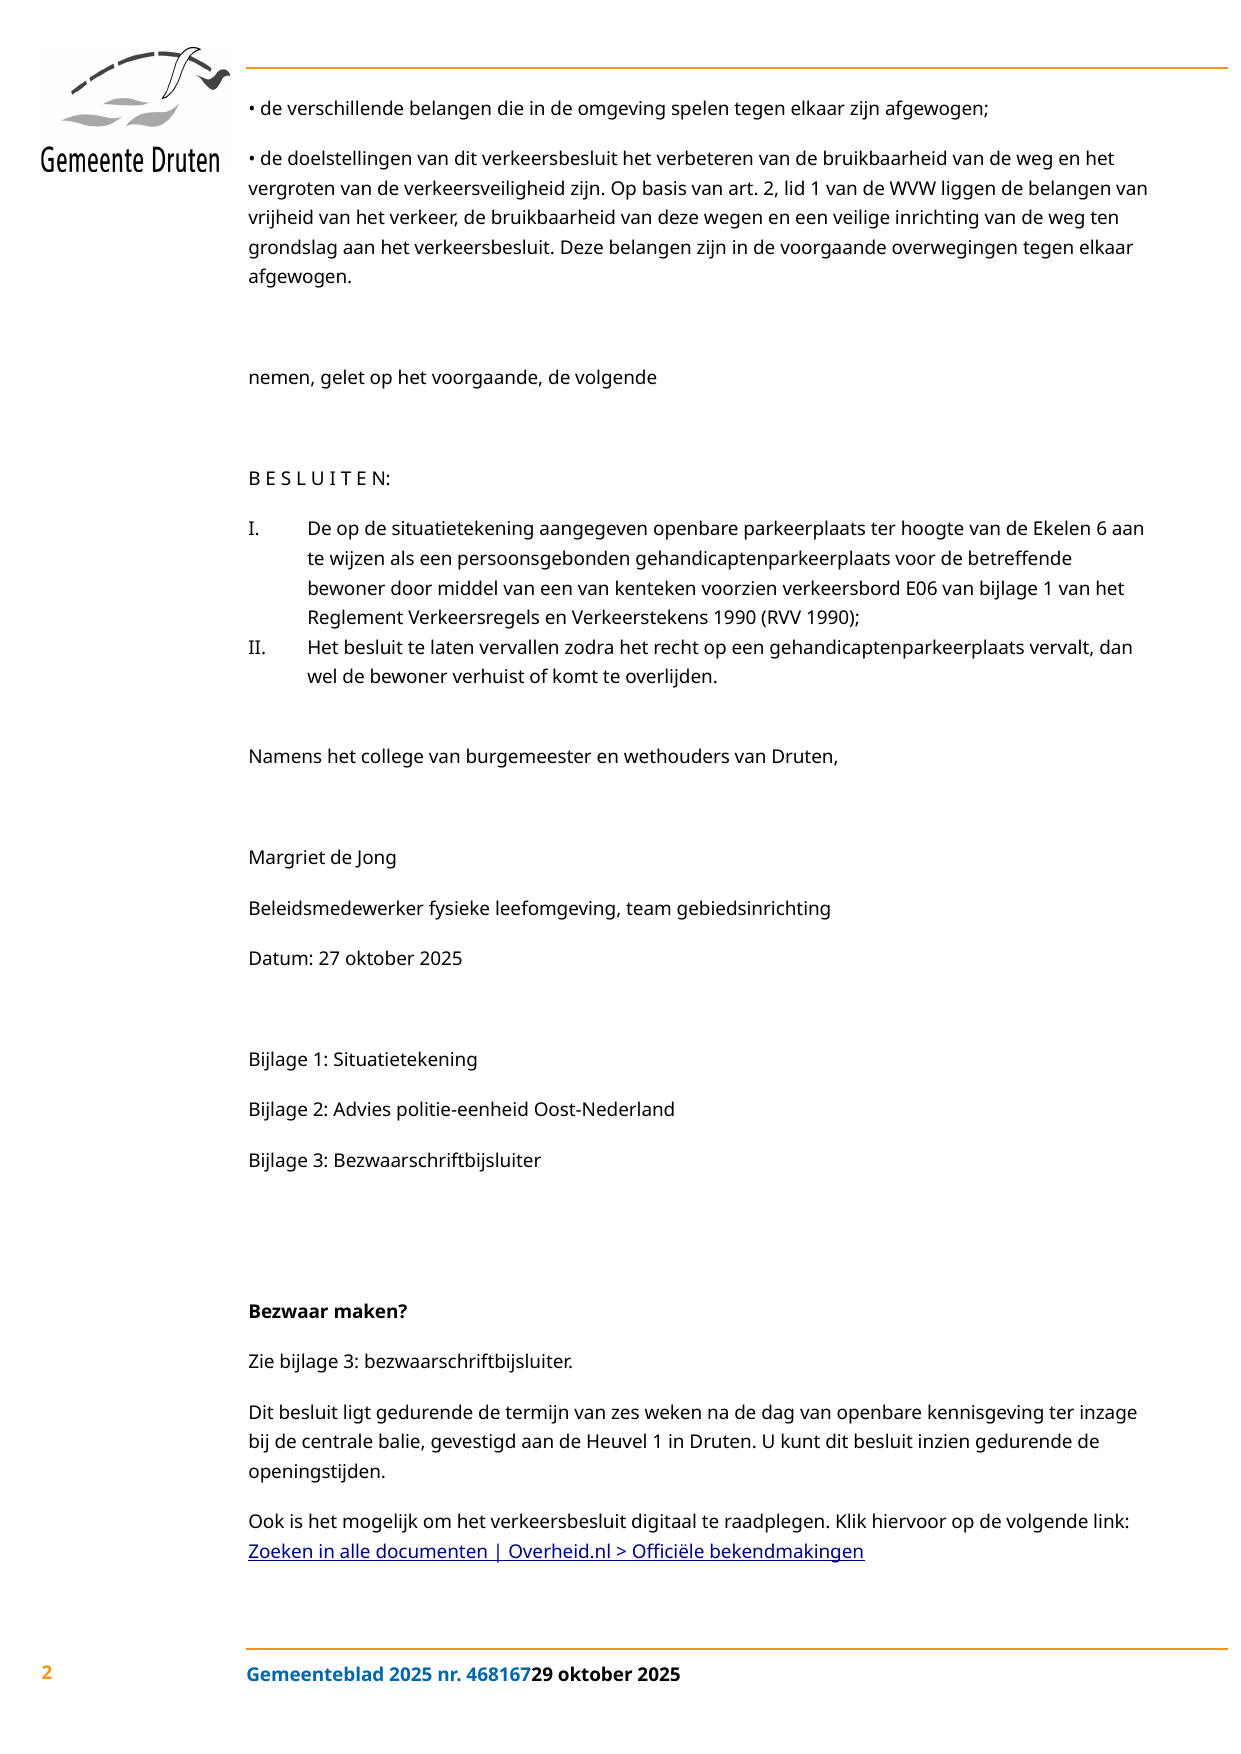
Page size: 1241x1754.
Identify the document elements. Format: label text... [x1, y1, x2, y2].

text Ook is het mogelijk om het verkeersbesluit digitaal te raadplegen. Klik hiervoor op de volgende link: Zoeken in alle documenten | Overheid.nl > Officiële bekendmakingen [248, 1508, 1152, 1564]
text Beleidsmedewerker fysieke leefomgeving, team gebiedsinrichting [248, 895, 1152, 921]
text Zie bijlage 3: bezwaarschriftbijsluiter. [248, 1348, 1152, 1374]
text Datum: 27 oktober 2025 [248, 945, 1152, 971]
text Bijlage 3: Bezwaarschriftbijsluiter [248, 1147, 1152, 1173]
list De op de situatietekening aangegeven openbare parkeerplaats ter hoogte van de Ekelen 6 aan te wijzen als een persoonsgebonden gehandicaptenparkeerplaats voor de betreffende bewoner door middel van een van kenteken voorzien verkeersbord E06 van bijlage 1 van het Reglement Verkeersregels en Verkeerstekens 1990 (RVV 1990); [248, 516, 1152, 630]
text Namens het college van burgemeester en wethouders van Druten, [248, 743, 1152, 769]
text Bijlage 1: Situatietekening [248, 1046, 1152, 1072]
text • de verschillende belangen die in de omgeving spelen tegen elkaar zijn afgewogen; [248, 95, 1152, 121]
text B E S L U I T E N: [248, 465, 1152, 491]
text Margriet de Jong [248, 844, 1152, 870]
text Bezwaar maken? [248, 1298, 1152, 1324]
text • de doelstellingen van dit verkeersbesluit het verbeteren van de bruikbaarheid van de weg en het vergroten van de verkeersveiligheid zijn. Op basis van art. 2, lid 1 van de WVW liggen de belangen van vrijheid van het verkeer, de bruikbaarheid van deze wegen en een veilige inrichting van de weg ten grondslag aan het verkeersbesluit. Deze belangen zijn in de voorgaande overwegingen tegen elkaar afgewogen. [248, 145, 1152, 289]
text Dit besluit ligt gedurende de termijn van zes weken na de dag van openbare kennisgeving ter inzage bij de centrale balie, gevestigd aan de Heuvel 1 in Druten. U kunt dit besluit inzien gedurende de openingstijden. [248, 1399, 1152, 1484]
list Het besluit te laten vervallen zodra het recht op een gehandicaptenparkeerplaats vervalt, dan wel de bewoner verhuist of komt te overlijden. [248, 634, 1152, 689]
picture [41, 47, 231, 172]
text nemen, gelet op het voorgaande, de volgende [248, 364, 1152, 390]
text Bijlage 2: Advies politie-eenheid Oost-Nederland [248, 1096, 1152, 1122]
